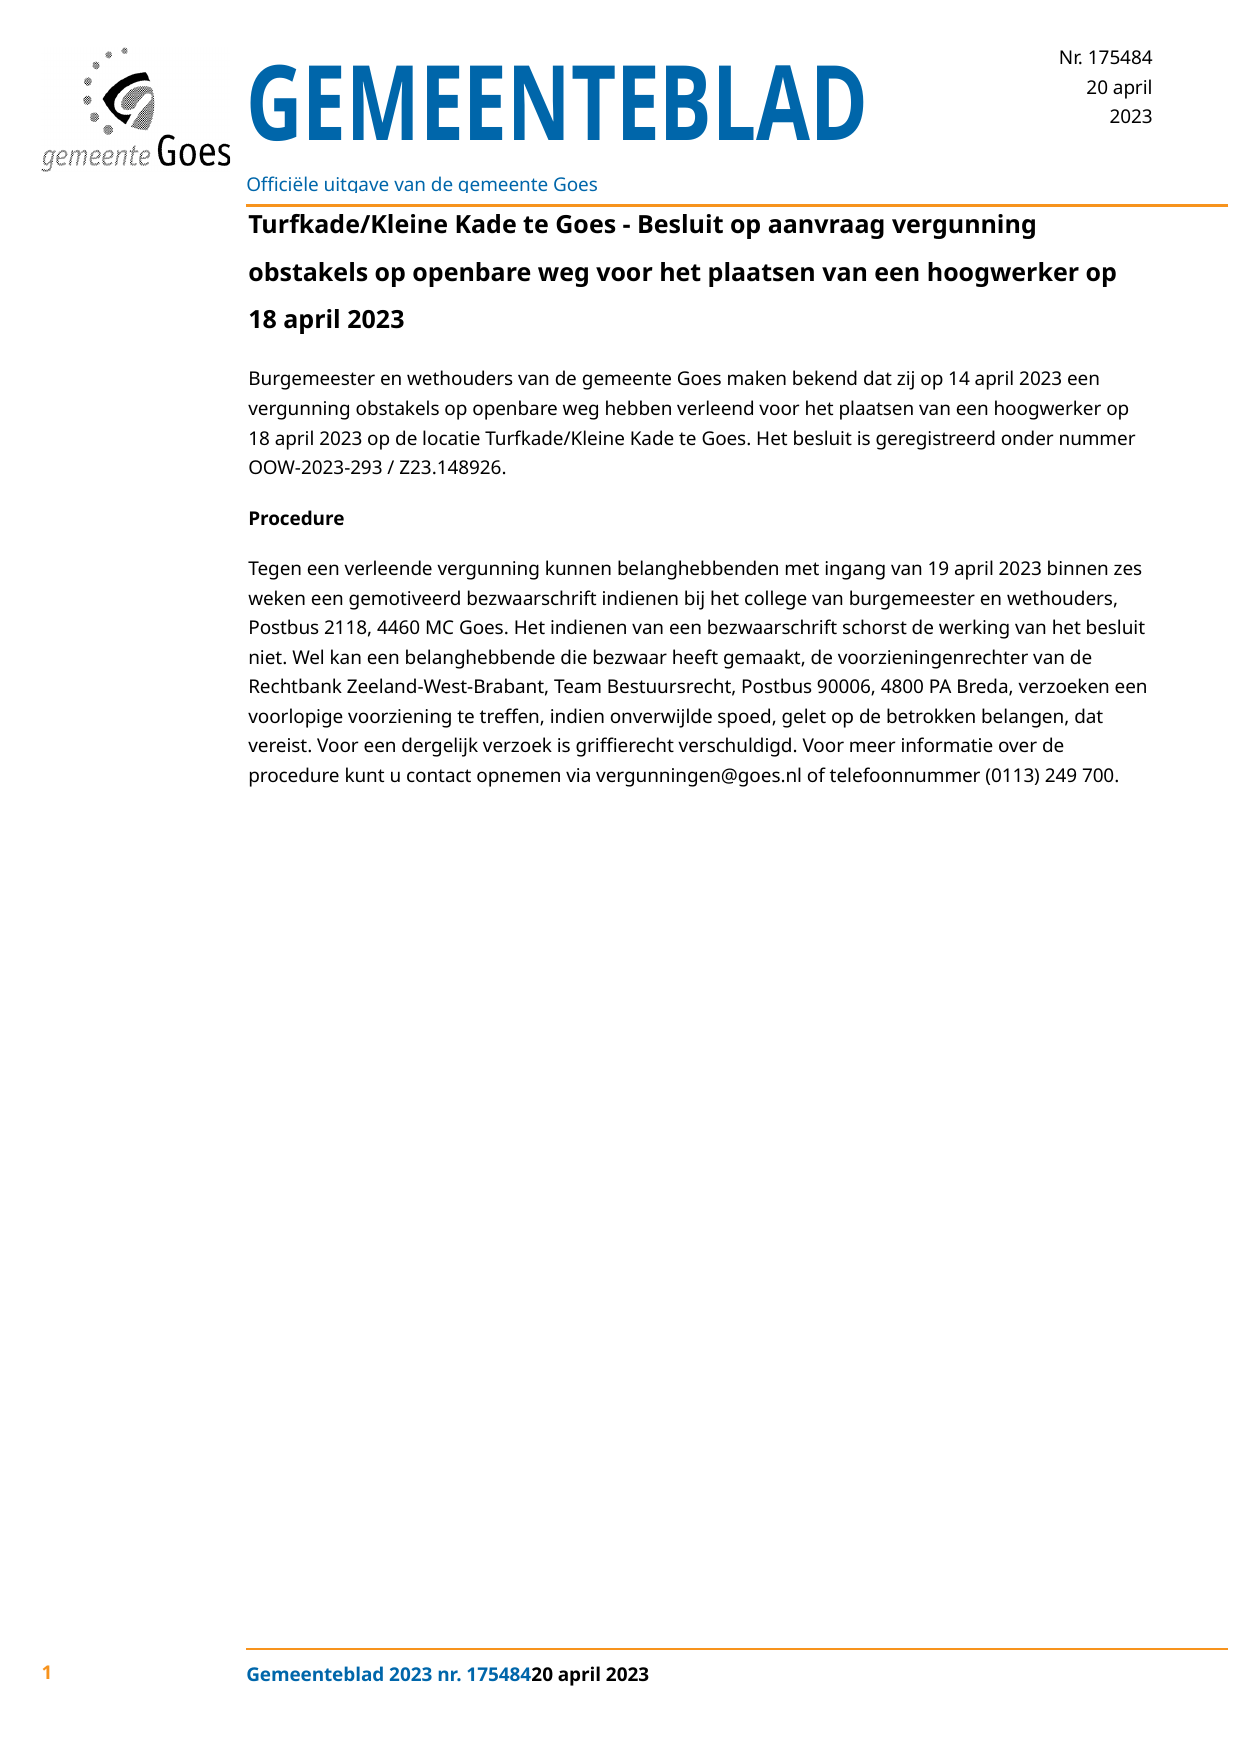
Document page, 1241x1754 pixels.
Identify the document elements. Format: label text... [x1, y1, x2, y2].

text Procedure [248, 505, 1152, 530]
text Tegen een verleende vergunning kunnen belanghebbenden met ingang van 19 april 2023 binnen zes weken een gemotiveerd bezwaarschrift indienen bij het college van burgemeester en wethouders, Postbus 2118, 4460 MC Goes. Het indienen van een bezwaarschrift schorst de werking van het besluit niet. Wel kan een belanghebbende die bezwaar heeft gemaakt, de voorzieningenrechter van de Rechtbank Zeeland-West-Brabant, Team Bestuursrecht, Postbus 90006, 4800 PA Breda, verzoeken een voorlopige voorziening te treffen, indien onverwijlde spoed, gelet op de betrokken belangen, dat vereist. Voor een dergelijk verzoek is griffierecht verschuldigd. Voor meer informatie over de procedure kunt u contact opnemen via vergunningen@goes.nl of telefoonnummer (0113) 249 700. [248, 555, 1152, 788]
text Turfkade/Kleine Kade te Goes - Besluit op aanvraag vergunning obstakels op openbare weg voor het plaatsen van een hoogwerker op 18 april 2023 [248, 207, 1152, 336]
text Burgemeester en wethouders van de gemeente Goes maken bekend dat zij op 14 april 2023 een vergunning obstakels op openbare weg hebben verleend voor het plaatsen van een hoogwerker op 18 april 2023 op de locatie Turfkade/Kleine Kade te Goes. Het besluit is geregistreerd onder nummer OOW-2023-293 / Z23.148926. [248, 366, 1152, 480]
picture [41, 47, 231, 172]
